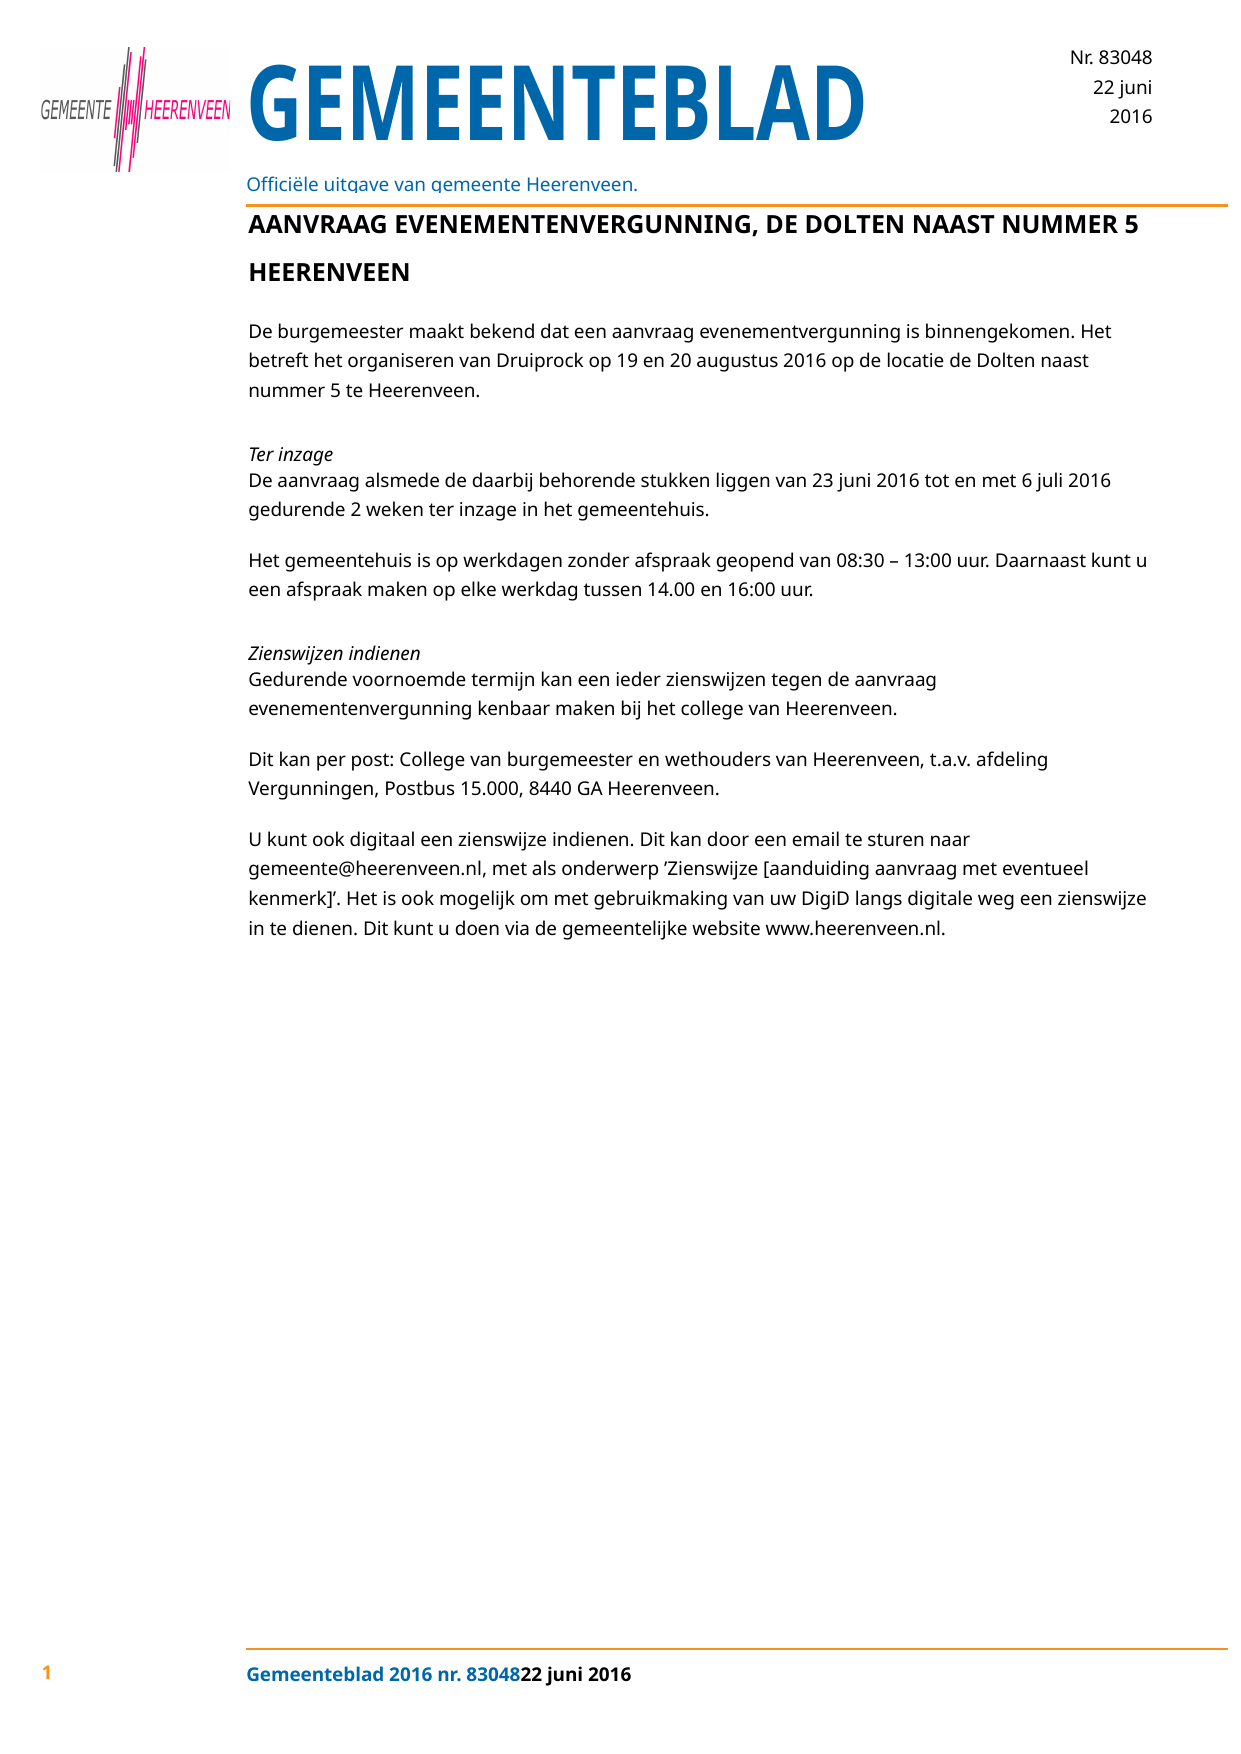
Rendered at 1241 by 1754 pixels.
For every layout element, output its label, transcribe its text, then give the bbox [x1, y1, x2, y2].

text Zienswijzen indienen [248, 640, 1152, 666]
text Gedurende voornoemde termijn kan een ieder zienswijzen tegen de aanvraag evenementenvergunning kenbaar maken bij het college van Heerenveen. [248, 666, 1152, 721]
text Ter inzage [248, 441, 1152, 467]
text AANVRAAG EVENEMENTENVERGUNNING, DE DOLTEN NAAST NUMMER 5 HEERENVEEN [248, 207, 1152, 288]
text De aanvraag alsmede de daarbij behorende stukken liggen van 23 juni 2016 tot en met 6 juli 2016 gedurende 2 weken ter inzage in het gemeentehuis. [248, 467, 1152, 522]
text Het gemeentehuis is op werkdagen zonder afspraak geopend van 08:30 – 13:00 uur. Daarnaast kunt u een afspraak maken op elke werkdag tussen 14.00 en 16:00 uur. [248, 547, 1152, 602]
text Dit kan per post: College van burgemeester en wethouders van Heerenveen, t.a.v. afdeling Vergunningen, Postbus 15.000, 8440 GA Heerenveen. [248, 746, 1152, 801]
text U kunt ook digitaal een zienswijze indienen. Dit kan door een email te sturen naar gemeente@heerenveen.nl, met als onderwerp ’Zienswijze [aanduiding aanvraag met eventueel kenmerk]’. Het is ook mogelijk om met gebruikmaking van uw DigiD langs digitale weg een zienswijze in te dienen. Dit kunt u doen via de gemeentelijke website www.heerenveen.nl. [248, 826, 1152, 941]
text De burgemeester maakt bekend dat een aanvraag evenementvergunning is binnengekomen. Het betreft het organiseren van Druiprock op 19 en 20 augustus 2016 op de locatie de Dolten naast nummer 5 te Heerenveen. [248, 318, 1152, 403]
picture [41, 47, 231, 172]
